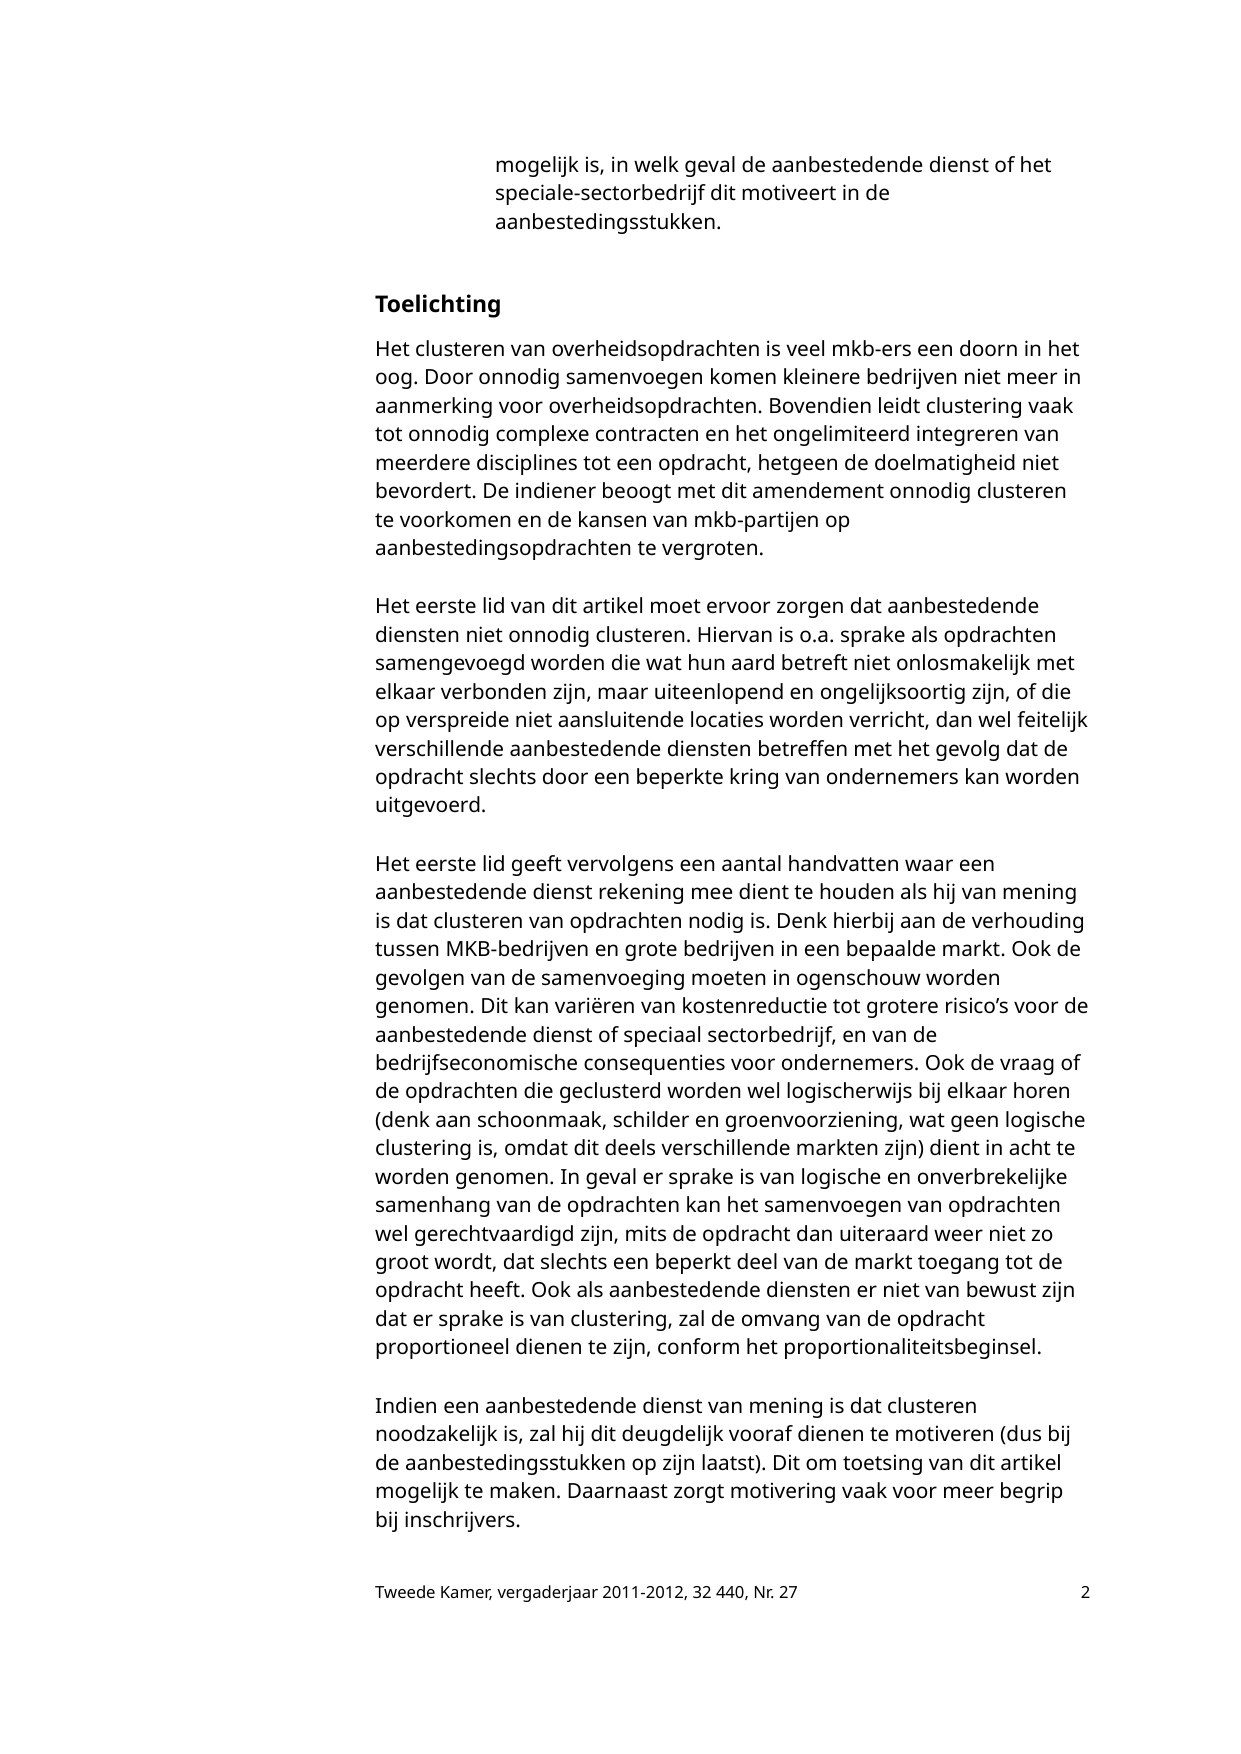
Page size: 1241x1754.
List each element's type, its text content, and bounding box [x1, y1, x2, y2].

text Het clusteren van overheidsopdrachten is veel mkb-ers een doorn in het oog. Door onnodig samenvoegen komen kleinere bedrijven niet meer in aanmerking voor overheidsopdrachten. Bovendien leidt clustering vaak tot onnodig complexe contracten en het ongelimiteerd integreren van meerdere disciplines tot een opdracht, hetgeen de doelmatigheid niet bevordert. De indiener beoogt met dit amendement onnodig clusteren te voorkomen en de kansen van mkb-partijen op aanbestedingsopdrachten te vergroten. [375, 334, 1090, 562]
list mogelijk is, in welk geval de aanbestedende dienst of het speciale-sectorbedrijf dit motiveert in de aanbestedingsstukken. [420, 150, 1090, 235]
text Het eerste lid geeft vervolgens een aantal handvatten waar een aanbestedende dienst rekening mee dient te houden als hij van mening is dat clusteren van opdrachten nodig is. Denk hierbij aan de verhouding tussen MKB-bedrijven en grote bedrijven in een bepaalde markt. Ook de gevolgen van de samenvoeging moeten in ogenschouw worden genomen. Dit kan variëren van kostenreductie tot grotere risico’s voor de aanbestedende dienst of speciaal sectorbedrijf, en van de bedrijfseconomische consequenties voor ondernemers. Ook de vraag of de opdrachten die geclusterd worden wel logischerwijs bij elkaar horen (denk aan schoonmaak, schilder en groenvoorziening, wat geen logische clustering is, omdat dit deels verschillende markten zijn) dient in acht te worden genomen. In geval er sprake is van logische en onverbrekelijke samenhang van de opdrachten kan het samenvoegen van opdrachten wel gerechtvaardigd zijn, mits de opdracht dan uiteraard weer niet zo groot wordt, dat slechts een beperkt deel van de markt toegang tot de opdracht heeft. Ook als aanbestedende diensten er niet van bewust zijn dat er sprake is van clustering, zal de omvang van de opdracht proportioneel dienen te zijn, conform het proportionaliteitsbeginsel. [375, 849, 1090, 1361]
subtitle Toelichting [375, 288, 1090, 319]
text Het eerste lid van dit artikel moet ervoor zorgen dat aanbestedende diensten niet onnodig clusteren. Hiervan is o.a. sprake als opdrachten samengevoegd worden die wat hun aard betreft niet onlosmakelijk met elkaar verbonden zijn, maar uiteenlopend en ongelijksoortig zijn, of die op verspreide niet aansluitende locaties worden verricht, dan wel feitelijk verschillende aanbestedende diensten betreffen met het gevolg dat de opdracht slechts door een beperkte kring van ondernemers kan worden uitgevoerd. [375, 592, 1090, 819]
text Indien een aanbestedende dienst van mening is dat clusteren noodzakelijk is, zal hij dit deugdelijk vooraf dienen te motiveren (dus bij de aanbestedingsstukken op zijn laatst). Dit om toetsing van dit artikel mogelijk te maken. Daarnaast zorgt motivering vaak voor meer begrip bij inschrijvers. [375, 1391, 1090, 1533]
